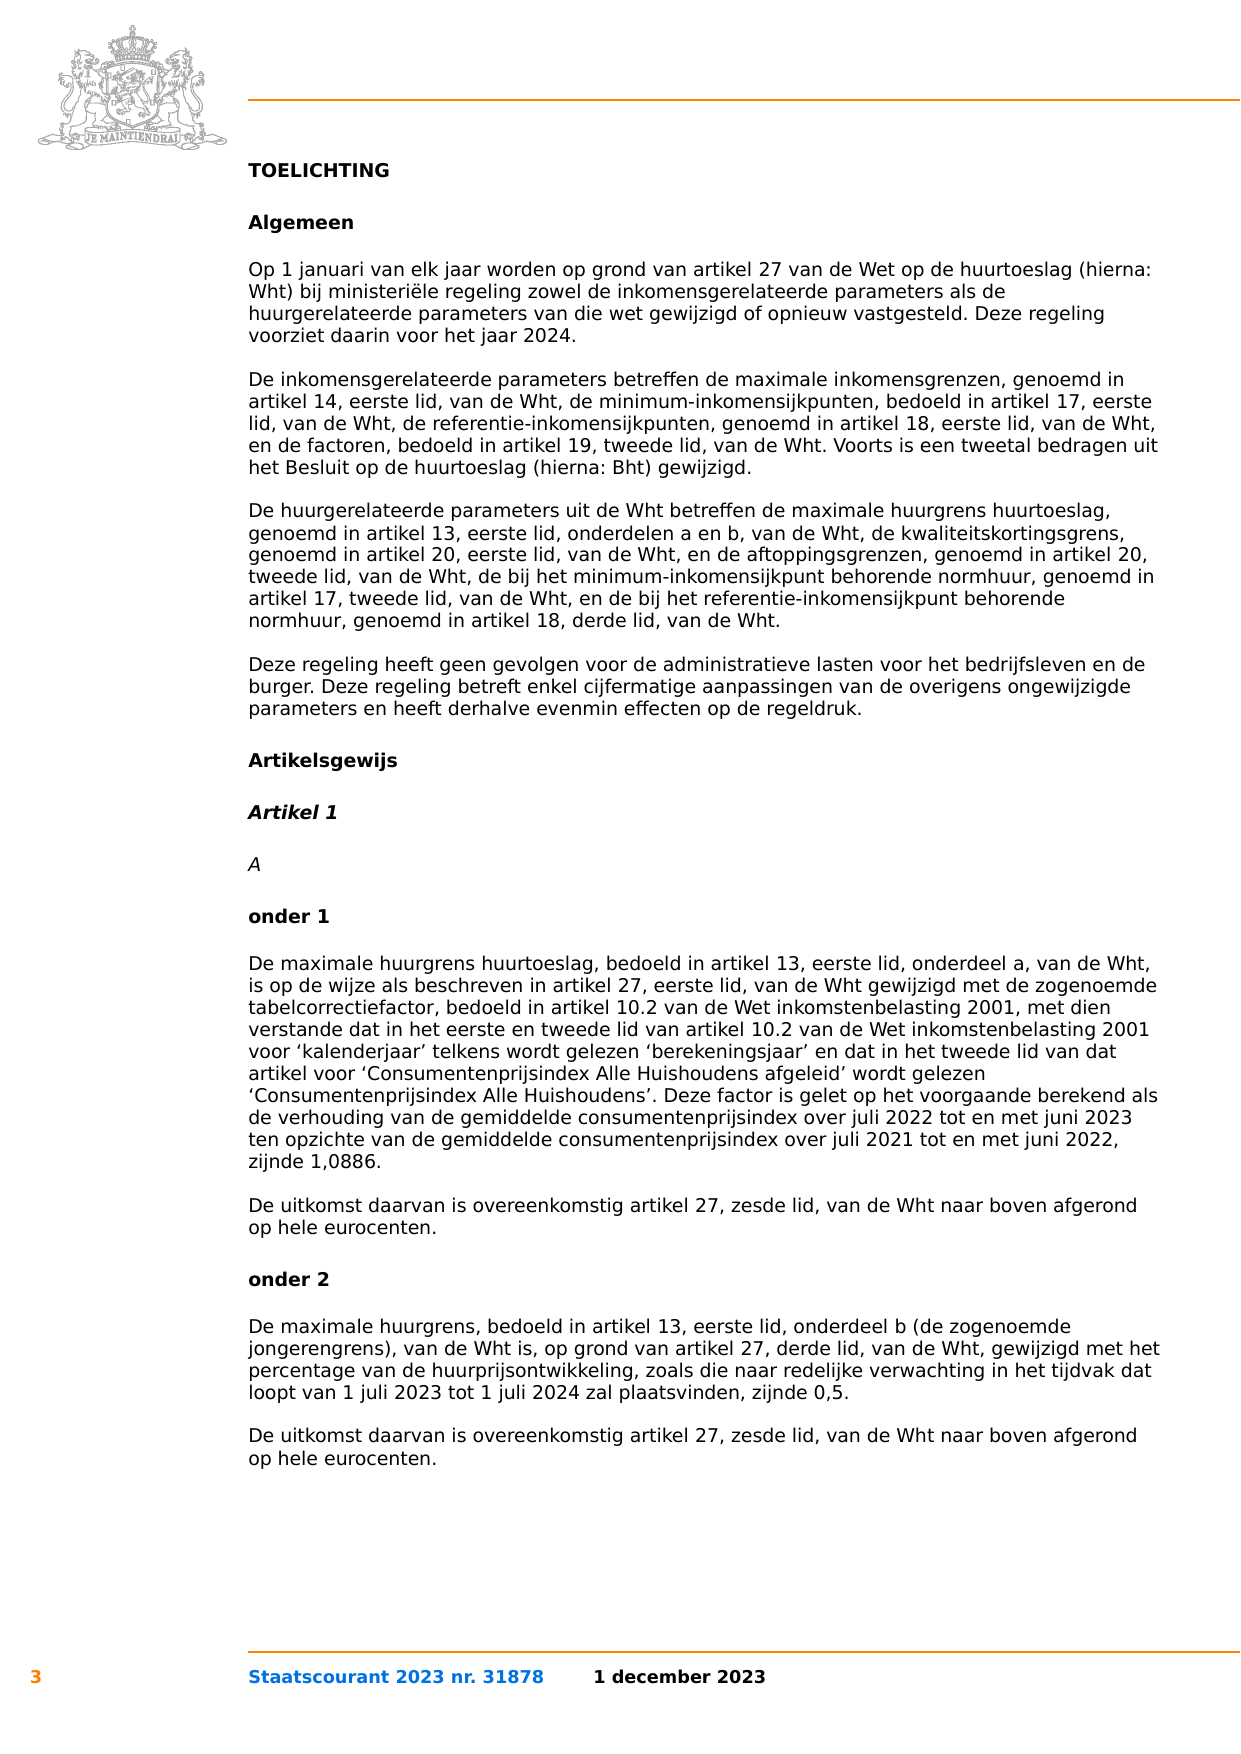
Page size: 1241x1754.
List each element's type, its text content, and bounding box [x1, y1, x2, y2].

text De huurgerelateerde parameters uit de Wht betreffen de maximale huurgrens huurtoeslag, genoemd in artikel 13, eerste lid, onderdelen a en b, van de Wht, de kwaliteitskortingsgrens, genoemd in artikel 20, eerste lid, van de Wht, en de aftoppingsgrenzen, genoemd in artikel 20, tweede lid, van de Wht, de bij het minimum-inkomensijkpunt behorende normhuur, genoemd in artikel 17, tweede lid, van de Wht, en de bij het referentie-inkomensijkpunt behorende normhuur, genoemd in artikel 18, derde lid, van de Wht. [248, 500, 1163, 632]
subtitle Algemeen [248, 212, 1163, 234]
picture [38, 25, 227, 150]
text Deze regeling heeft geen gevolgen voor de administratieve lasten voor het bedrijfsleven en de burger. Deze regeling betreft enkel cijfermatige aanpassingen van de overigens ongewijzigde parameters en heeft derhalve evenmin effecten op de regeldruk. [248, 654, 1163, 720]
text De uitkomst daarvan is overeenkomstig artikel 27, zesde lid, van de Wht naar boven afgerond op hele eurocenten. [248, 1425, 1163, 1469]
text De maximale huurgrens, bedoeld in artikel 13, eerste lid, onderdeel b (de zogenoemde jongerengrens), van de Wht is, op grond van artikel 27, derde lid, van de Wht, gewijzigd met het percentage van de huurprijsontwikkeling, zoals die naar redelijke verwachting in het tijdvak dat loopt van 1 juli 2023 tot 1 juli 2024 zal plaatsvinden, zijnde 0,5. [248, 1316, 1163, 1403]
text De inkomensgerelateerde parameters betreffen de maximale inkomensgrenzen, genoemd in artikel 14, eerste lid, van de Wht, de minimum-inkomensijkpunten, bedoeld in artikel 17, eerste lid, van de Wht, de referentie-inkomensijkpunten, genoemd in artikel 18, eerste lid, van de Wht, en de factoren, bedoeld in artikel 19, tweede lid, van de Wht. Voorts is een tweetal bedragen uit het Besluit op de huurtoeslag (hierna: Bht) gewijzigd. [248, 369, 1163, 478]
subtitle onder 2 [248, 1269, 1163, 1291]
subtitle TOELICHTING [248, 160, 1163, 182]
subtitle onder 1 [248, 906, 1163, 928]
text Op 1 januari van elk jaar worden op grond van artikel 27 van de Wet op de huurtoeslag (hierna: Wht) bij ministeriële regeling zowel de inkomensgerelateerde parameters als de huurgerelateerde parameters van die wet gewijzigd of opnieuw vastgesteld. Deze regeling voorziet daarin voor het jaar 2024. [248, 259, 1163, 347]
subtitle Artikelsgewijs [248, 750, 1163, 772]
subtitle A [248, 854, 1163, 876]
text De maximale huurgrens huurtoeslag, bedoeld in artikel 13, eerste lid, onderdeel a, van de Wht, is op de wijze als beschreven in artikel 27, eerste lid, van de Wht gewijzigd met de zogenoemde tabelcorrectiefactor, bedoeld in artikel 10.2 van de Wet inkomstenbelasting 2001, met dien verstande dat in het eerste en tweede lid van artikel 10.2 van de Wet inkomstenbelasting 2001 voor ‘kalenderjaar’ telkens wordt gelezen ‘berekeningsjaar’ en dat in het tweede lid van dat artikel voor ‘Consumentenprijsindex Alle Huishoudens afgeleid’ wordt gelezen ‘Consumentenprijsindex Alle Huishoudens’. Deze factor is gelet op het voorgaande berekend als de verhouding van de gemiddelde consumentenprijsindex over juli 2022 tot en met juni 2023 ten opzichte van de gemiddelde consumentenprijsindex over juli 2021 tot en met juni 2022, zijnde 1,0886. [248, 953, 1163, 1173]
subtitle Artikel 1 [248, 802, 1163, 824]
text De uitkomst daarvan is overeenkomstig artikel 27, zesde lid, van de Wht naar boven afgerond op hele eurocenten. [248, 1195, 1163, 1239]
